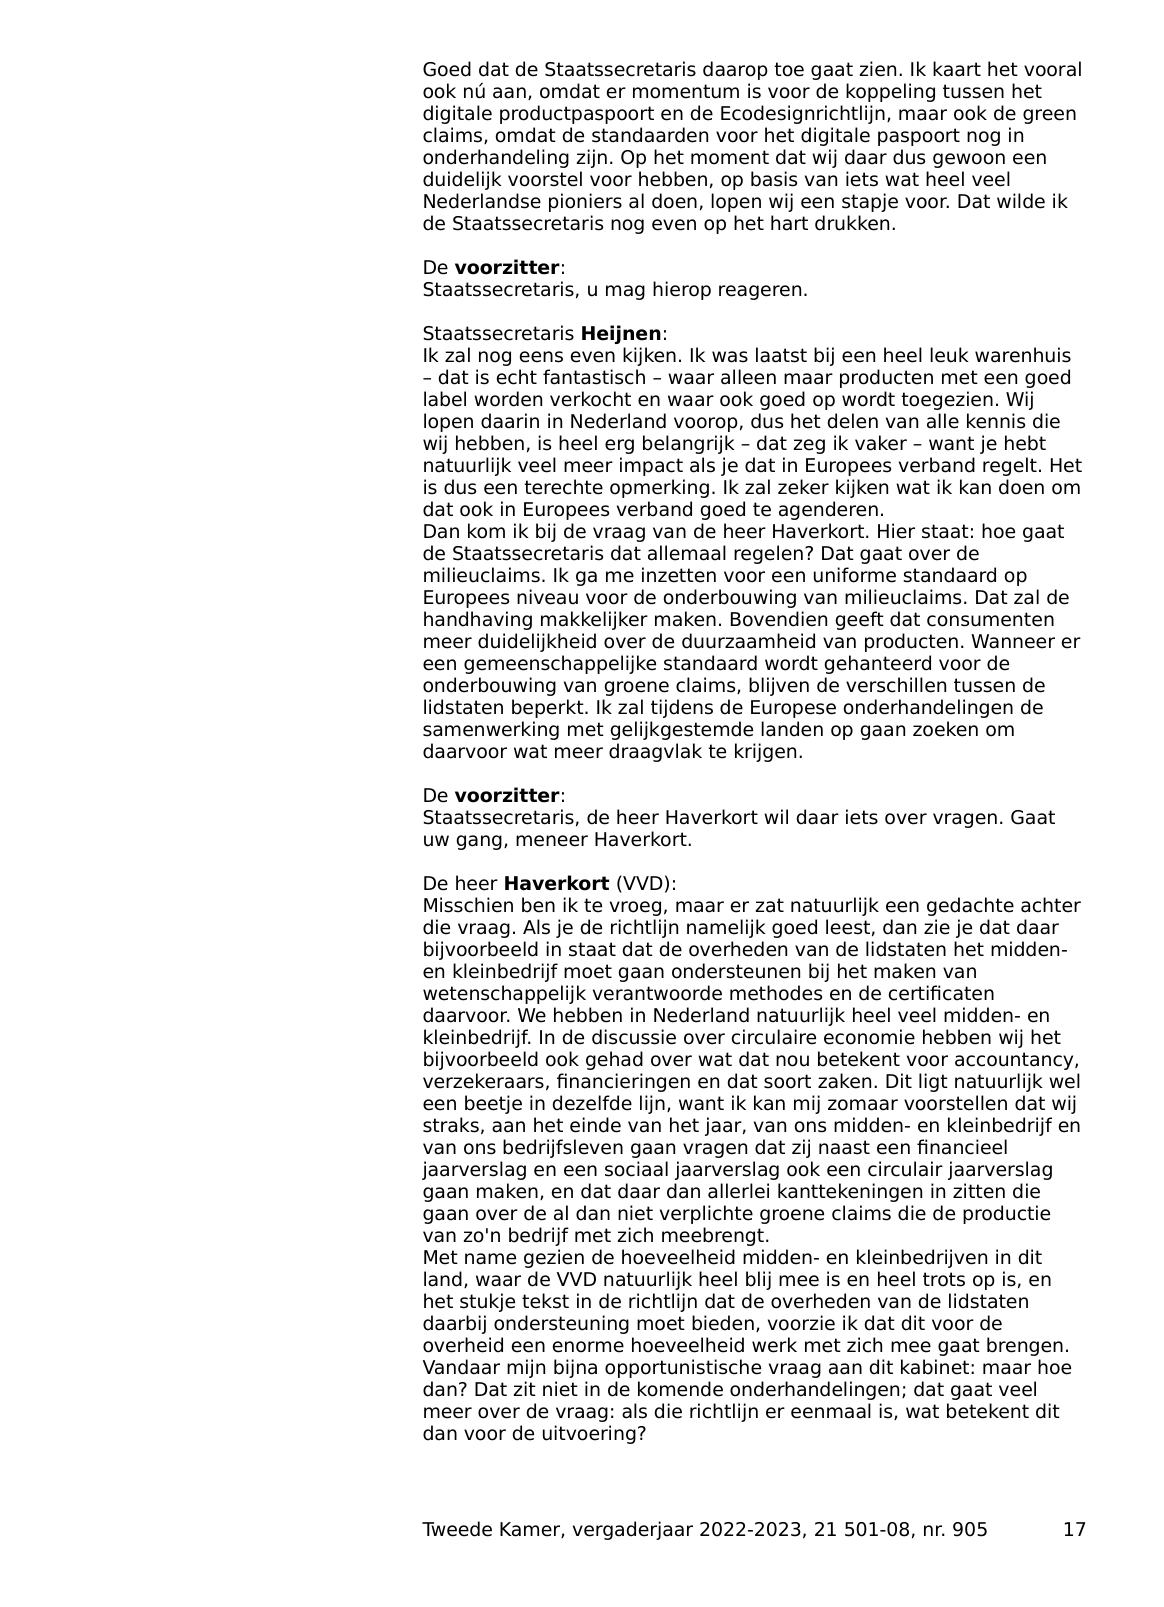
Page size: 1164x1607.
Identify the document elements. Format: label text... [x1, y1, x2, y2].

text De voorzitter: [422, 785, 1087, 807]
text Staatssecretaris, u mag hierop reageren. [422, 279, 1087, 301]
text Dan kom ik bij de vraag van de heer Haverkort. Hier staat: hoe gaat de Staatssecretaris dat allemaal regelen? Dat gaat over de milieuclaims. Ik ga me inzetten voor een uniforme standaard op Europees niveau voor de onderbouwing van milieuclaims. Dat zal de handhaving makkelijker maken. Bovendien geeft dat consumenten meer duidelijkheid over de duurzaamheid van producten. Wanneer er een gemeenschappelijke standaard wordt gehanteerd voor de onderbouwing van groene claims, blijven de verschillen tussen de lidstaten beperkt. Ik zal tijdens de Europese onderhandelingen de samenwerking met gelijkgestemde landen op gaan zoeken om daarvoor wat meer draagvlak te krijgen. [422, 521, 1087, 763]
text Staatssecretaris, de heer Haverkort wil daar iets over vragen. Gaat uw gang, meneer Haverkort. [422, 807, 1087, 851]
text Goed dat de Staatssecretaris daarop toe gaat zien. Ik kaart het vooral ook nú aan, omdat er momentum is voor de koppeling tussen het digitale productpaspoort en de Ecodesignrichtlijn, maar ook de green claims, omdat de standaarden voor het digitale paspoort nog in onderhandeling zijn. Op het moment dat wij daar dus gewoon een duidelijk voorstel voor hebben, op basis van iets wat heel veel Nederlandse pioniers al doen, lopen wij een stapje voor. Dat wilde ik de Staatssecretaris nog even op het hart drukken. [422, 59, 1087, 235]
text Ik zal nog eens even kijken. Ik was laatst bij een heel leuk warenhuis – dat is echt fantastisch – waar alleen maar producten met een goed label worden verkocht en waar ook goed op wordt toegezien. Wij lopen daarin in Nederland voorop, dus het delen van alle kennis die wij hebben, is heel erg belangrijk – dat zeg ik vaker – want je hebt natuurlijk veel meer impact als je dat in Europees verband regelt. Het is dus een terechte opmerking. Ik zal zeker kijken wat ik kan doen om dat ook in Europees verband goed te agenderen. [422, 345, 1087, 521]
text De voorzitter: [422, 257, 1087, 279]
text Misschien ben ik te vroeg, maar er zat natuurlijk een gedachte achter die vraag. Als je de richtlijn namelijk goed leest, dan zie je dat daar bijvoorbeeld in staat dat de overheden van de lidstaten het midden- en kleinbedrijf moet gaan ondersteunen bij het maken van wetenschappelijk verantwoorde methodes en de certificaten daarvoor. We hebben in Nederland natuurlijk heel veel midden- en kleinbedrijf. In de discussie over circulaire economie hebben wij het bijvoorbeeld ook gehad over wat dat nou betekent voor accountancy, verzekeraars, financieringen en dat soort zaken. Dit ligt natuurlijk wel een beetje in dezelfde lijn, want ik kan mij zomaar voorstellen dat wij straks, aan het einde van het jaar, van ons midden- en kleinbedrijf en van ons bedrijfsleven gaan vragen dat zij naast een financieel jaarverslag en een sociaal jaarverslag ook een circulair jaarverslag gaan maken, en dat daar dan allerlei kanttekeningen in zitten die gaan over de al dan niet verplichte groene claims die de productie van zo'n bedrijf met zich meebrengt. [422, 895, 1087, 1247]
text De heer Haverkort (VVD): [422, 873, 1087, 895]
text Met name gezien de hoeveelheid midden- en kleinbedrijven in dit land, waar de VVD natuurlijk heel blij mee is en heel trots op is, en het stukje tekst in de richtlijn dat de overheden van de lidstaten daarbij ondersteuning moet bieden, voorzie ik dat dit voor de overheid een enorme hoeveelheid werk met zich mee gaat brengen. Vandaar mijn bijna opportunistische vraag aan dit kabinet: maar hoe dan? Dat zit niet in de komende onderhandelingen; dat gaat veel meer over de vraag: als die richtlijn er eenmaal is, wat betekent dit dan voor de uitvoering? [422, 1247, 1087, 1444]
text Staatssecretaris Heijnen: [422, 323, 1087, 345]
